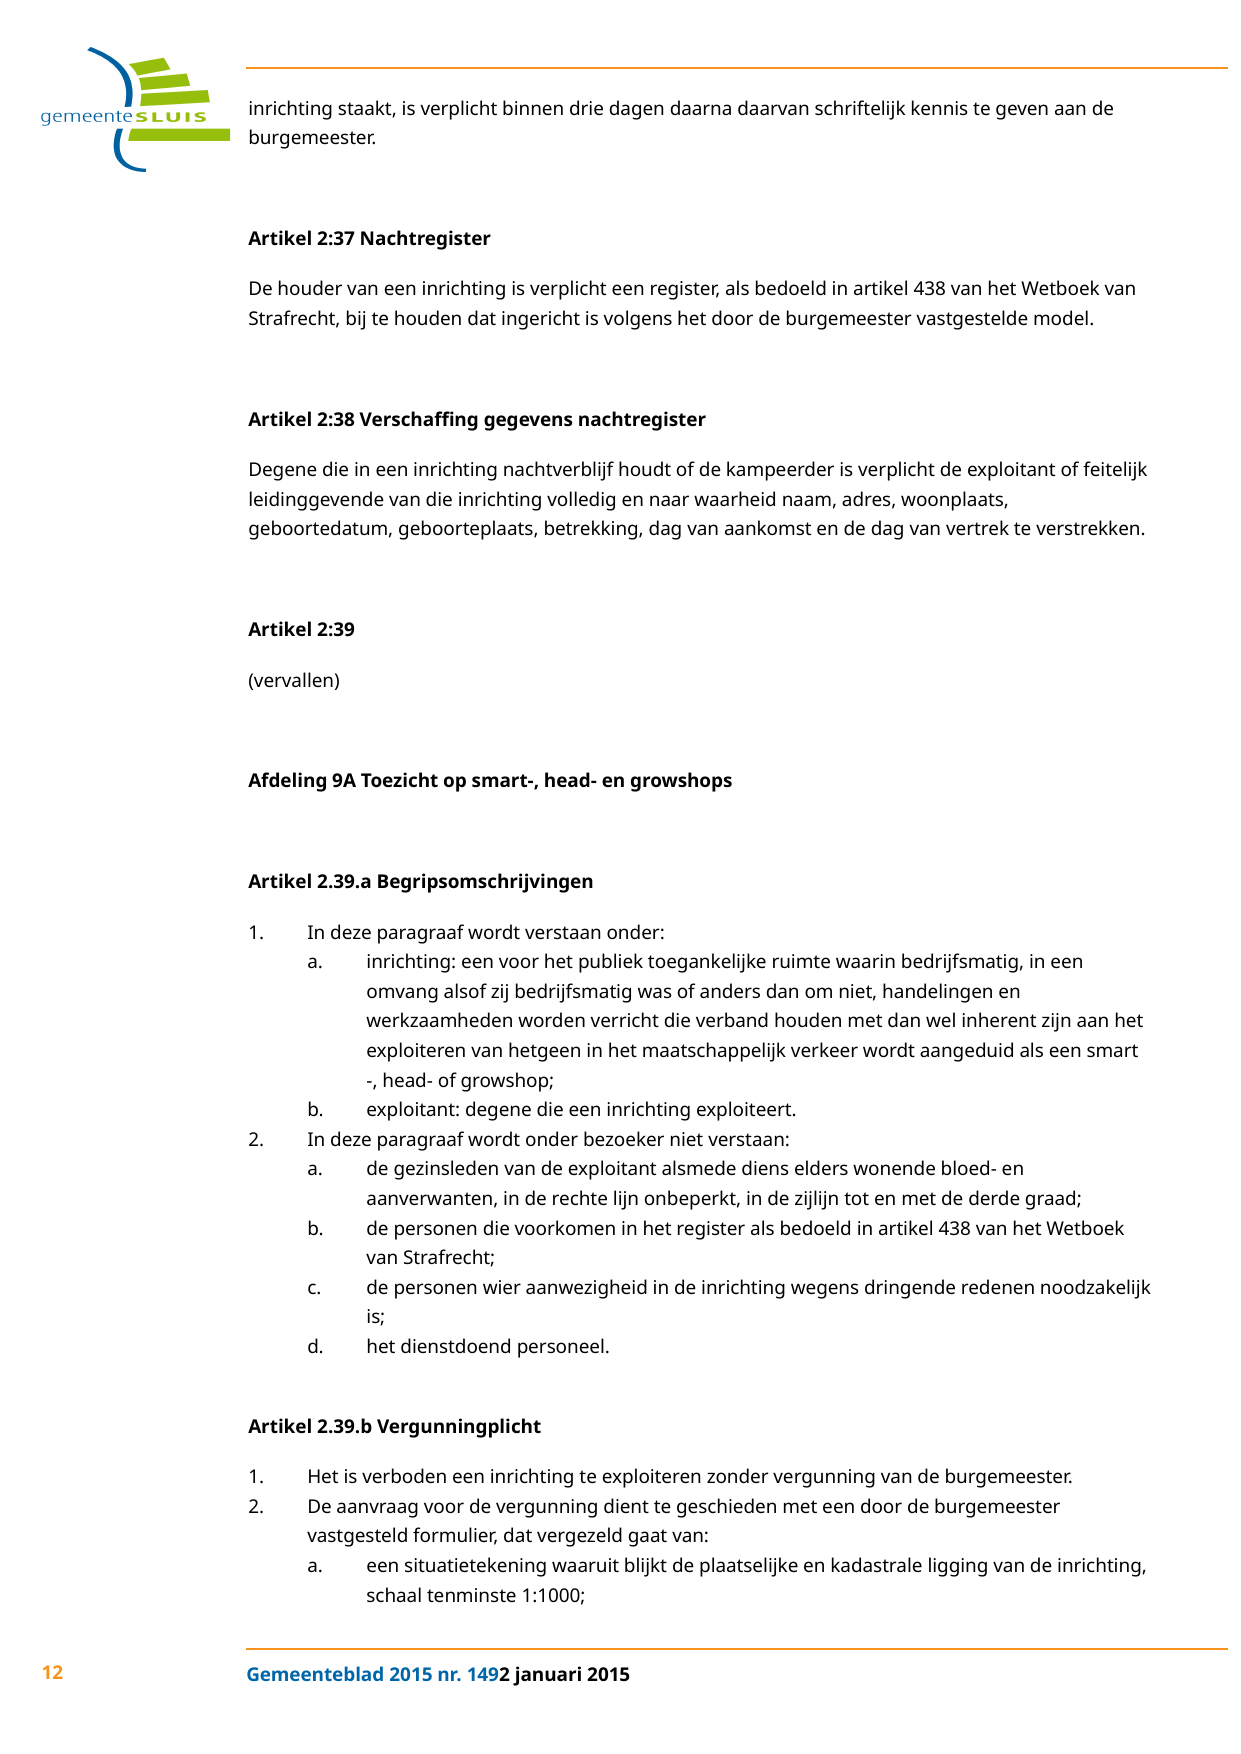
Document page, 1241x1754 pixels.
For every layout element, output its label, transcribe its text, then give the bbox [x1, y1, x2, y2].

text Artikel 2.39.a Begripsomschrijvingen [248, 868, 1152, 894]
text Artikel 2.39.b Vergunningplicht [248, 1413, 1152, 1439]
list In deze paragraaf wordt onder bezoeker niet verstaan: [248, 1126, 1152, 1152]
list exploitant: degene die een inrichting exploiteert. [307, 1096, 1152, 1122]
list de personen wier aanwezigheid in de inrichting wegens dringende redenen noodzakelijk is; [307, 1274, 1152, 1329]
text De houder van een inrichting is verplicht een register, als bedoeld in artikel 438 van het Wetboek van Strafrecht, bij te houden dat ingericht is volgens het door de burgemeester vastgestelde model. [248, 276, 1152, 331]
list In deze paragraaf wordt verstaan onder: [248, 919, 1152, 945]
list een situatietekening waaruit blijkt de plaatselijke en kadastrale ligging van de inrichting, schaal tenminste 1:1000; [307, 1552, 1152, 1608]
text Artikel 2:37 Nachtregister [248, 225, 1152, 251]
text inrichting staakt, is verplicht binnen drie dagen daarna daarvan schriftelijk kennis te geven aan de burgemeester. [248, 95, 1152, 150]
list het dienstdoend personeel. [307, 1333, 1152, 1359]
list inrichting: een voor het publiek toegankelijke ruimte waarin bedrijfsmatig, in een omvang alsof zij bedrijfsmatig was of anders dan om niet, handelingen en werkzaamheden worden verricht die verband houden met dan wel inherent zijn aan het exploiteren van hetgeen in het maatschappelijk verkeer wordt aangeduid als een smart -, head- of growshop; [307, 948, 1152, 1093]
list De aanvraag voor de vergunning dient te geschieden met een door de burgemeester vastgesteld formulier, dat vergezeld gaat van: [248, 1493, 1152, 1548]
text Artikel 2:38 Verschaffing gegevens nachtregister [248, 406, 1152, 432]
text Afdeling 9A Toezicht op smart-, head- en growshops [248, 768, 1152, 793]
list Het is verboden een inrichting te exploiteren zonder vergunning van de burgemeester. [248, 1463, 1152, 1489]
list de personen die voorkomen in het register als bedoeld in artikel 438 van het Wetboek van Strafrecht; [307, 1215, 1152, 1270]
text Degene die in een inrichting nachtverblijf houdt of de kampeerder is verplicht de exploitant of feitelijk leidinggevende van die inrichting volledig en naar waarheid naam, adres, woonplaats, geboortedatum, geboorteplaats, betrekking, dag van aankomst en de dag van vertrek te verstrekken. [248, 456, 1152, 541]
list de gezinsleden van de exploitant alsmede diens elders wonende bloed- en aanverwanten, in de rechte lijn onbeperkt, in de zijlijn tot en met de derde graad; [307, 1156, 1152, 1211]
text (vervallen) [248, 667, 1152, 693]
picture [41, 47, 231, 172]
text Artikel 2:39 [248, 616, 1152, 642]
